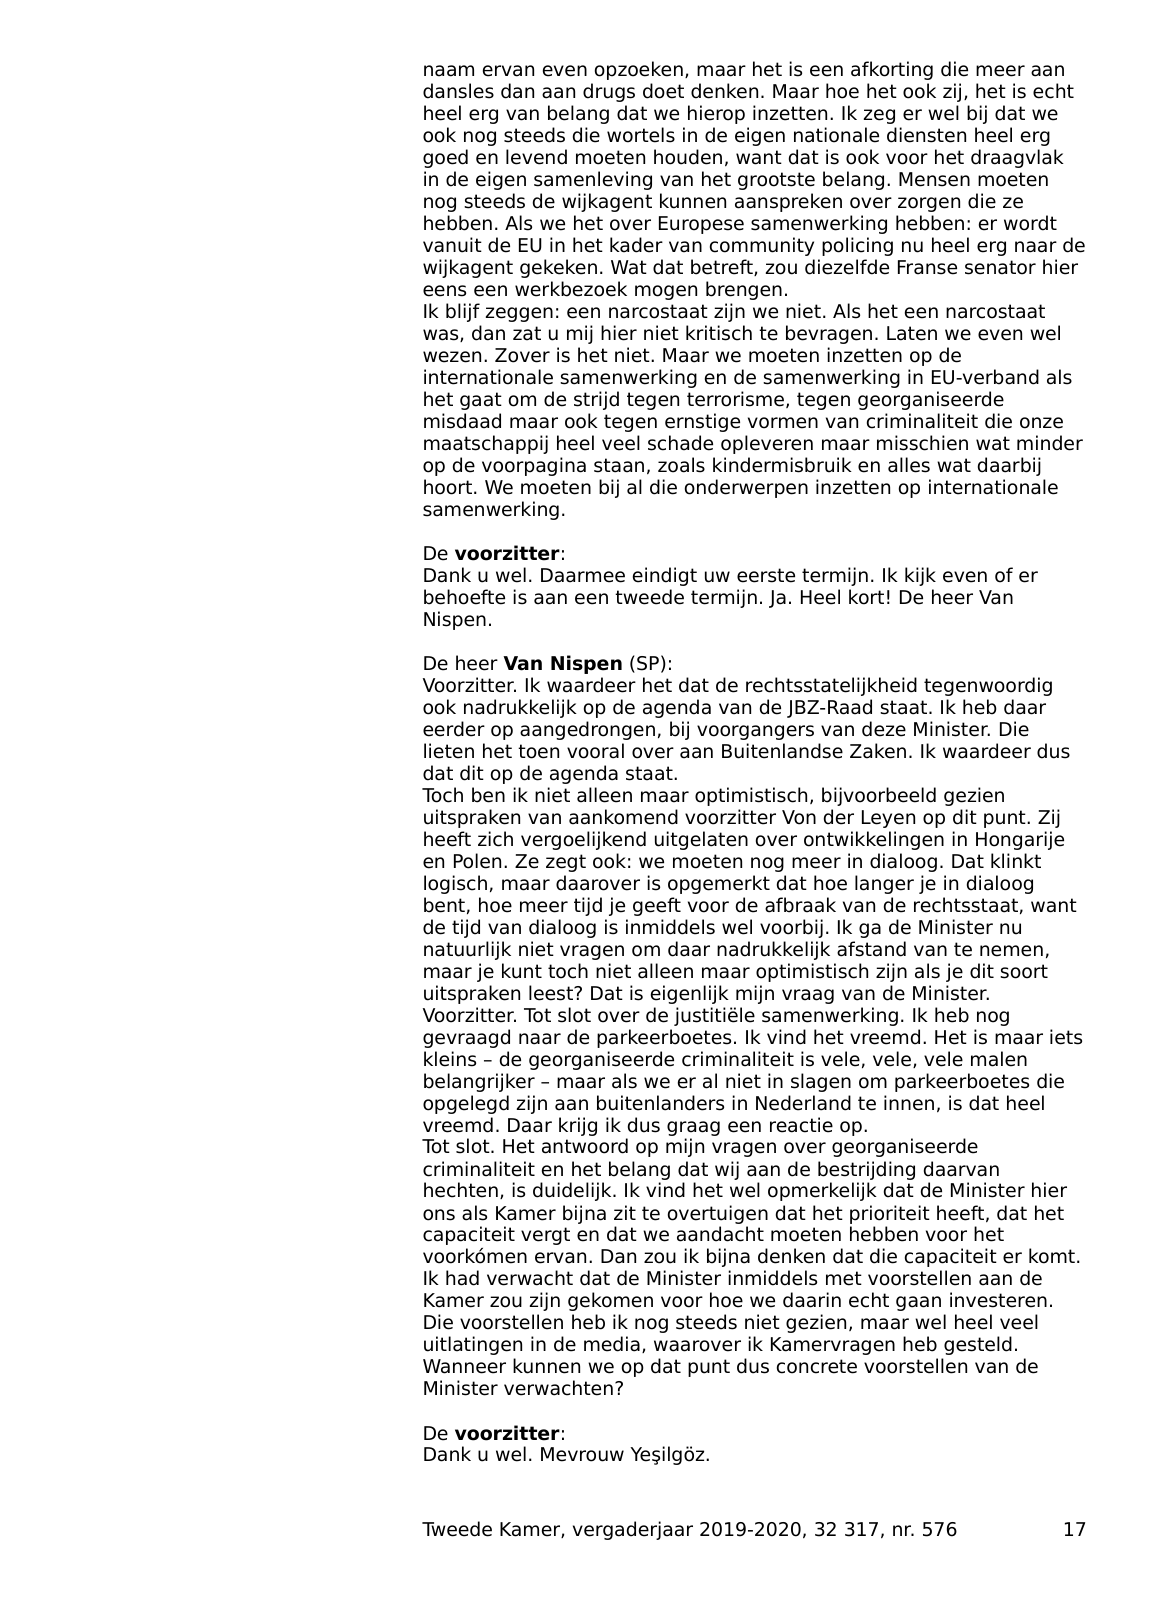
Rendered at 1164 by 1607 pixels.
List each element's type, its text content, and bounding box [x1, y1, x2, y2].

text Toch ben ik niet alleen maar optimistisch, bijvoorbeeld gezien uitspraken van aankomend voorzitter Von der Leyen op dit punt. Zij heeft zich vergoelijkend uitgelaten over ontwikkelingen in Hongarije en Polen. Ze zegt ook: we moeten nog meer in dialoog. Dat klinkt logisch, maar daarover is opgemerkt dat hoe langer je in dialoog bent, hoe meer tijd je geeft voor de afbraak van de rechtsstaat, want de tijd van dialoog is inmiddels wel voorbij. Ik ga de Minister nu natuurlijk niet vragen om daar nadrukkelijk afstand van te nemen, maar je kunt toch niet alleen maar optimistisch zijn als je dit soort uitspraken leest? Dat is eigenlijk mijn vraag van de Minister. [422, 785, 1087, 1004]
text Ik blijf zeggen: een narcostaat zijn we niet. Als het een narcostaat was, dan zat u mij hier niet kritisch te bevragen. Laten we even wel wezen. Zover is het niet. Maar we moeten inzetten op de internationale samenwerking en de samenwerking in EU-verband als het gaat om de strijd tegen terrorisme, tegen georganiseerde misdaad maar ook tegen ernstige vormen van criminaliteit die onze maatschappij heel veel schade opleveren maar misschien wat minder op de voorpagina staan, zoals kindermisbruik en alles wat daarbij hoort. We moeten bij al die onderwerpen inzetten op internationale samenwerking. [422, 301, 1087, 521]
text naam ervan even opzoeken, maar het is een afkorting die meer aan dansles dan aan drugs doet denken. Maar hoe het ook zij, het is echt heel erg van belang dat we hierop inzetten. Ik zeg er wel bij dat we ook nog steeds die wortels in de eigen nationale diensten heel erg goed en levend moeten houden, want dat is ook voor het draagvlak in de eigen samenleving van het grootste belang. Mensen moeten nog steeds de wijkagent kunnen aanspreken over zorgen die ze hebben. Als we het over Europese samenwerking hebben: er wordt vanuit de EU in het kader van community policing nu heel erg naar de wijkagent gekeken. Wat dat betreft, zou diezelfde Franse senator hier eens een werkbezoek mogen brengen. [422, 59, 1087, 301]
text Dank u wel. Daarmee eindigt uw eerste termijn. Ik kijk even of er behoefte is aan een tweede termijn. Ja. Heel kort! De heer Van Nispen. [422, 565, 1087, 631]
text De heer Van Nispen (SP): [422, 653, 1087, 675]
text Voorzitter. Ik waardeer het dat de rechtsstatelijkheid tegenwoordig ook nadrukkelijk op de agenda van de JBZ-Raad staat. Ik heb daar eerder op aangedrongen, bij voorgangers van deze Minister. Die lieten het toen vooral over aan Buitenlandse Zaken. Ik waardeer dus dat dit op de agenda staat. [422, 675, 1087, 785]
text De voorzitter: [422, 1422, 1087, 1444]
text Dank u wel. Mevrouw Yeşilgöz. [422, 1444, 1087, 1466]
text Tot slot. Het antwoord op mijn vragen over georganiseerde criminaliteit en het belang dat wij aan de bestrijding daarvan hechten, is duidelijk. Ik vind het wel opmerkelijk dat de Minister hier ons als Kamer bijna zit te overtuigen dat het prioriteit heeft, dat het capaciteit vergt en dat we aandacht moeten hebben voor het voorkómen ervan. Dan zou ik bijna denken dat die capaciteit er komt. Ik had verwacht dat de Minister inmiddels met voorstellen aan de Kamer zou zijn gekomen voor hoe we daarin echt gaan investeren. Die voorstellen heb ik nog steeds niet gezien, maar wel heel veel uitlatingen in de media, waarover ik Kamervragen heb gesteld. Wanneer kunnen we op dat punt dus concrete voorstellen van de Minister verwachten? [422, 1136, 1087, 1400]
text De voorzitter: [422, 543, 1087, 565]
text Voorzitter. Tot slot over de justitiële samenwerking. Ik heb nog gevraagd naar de parkeerboetes. Ik vind het vreemd. Het is maar iets kleins – de georganiseerde criminaliteit is vele, vele, vele malen belangrijker – maar als we er al niet in slagen om parkeerboetes die opgelegd zijn aan buitenlanders in Nederland te innen, is dat heel vreemd. Daar krijg ik dus graag een reactie op. [422, 1004, 1087, 1136]
